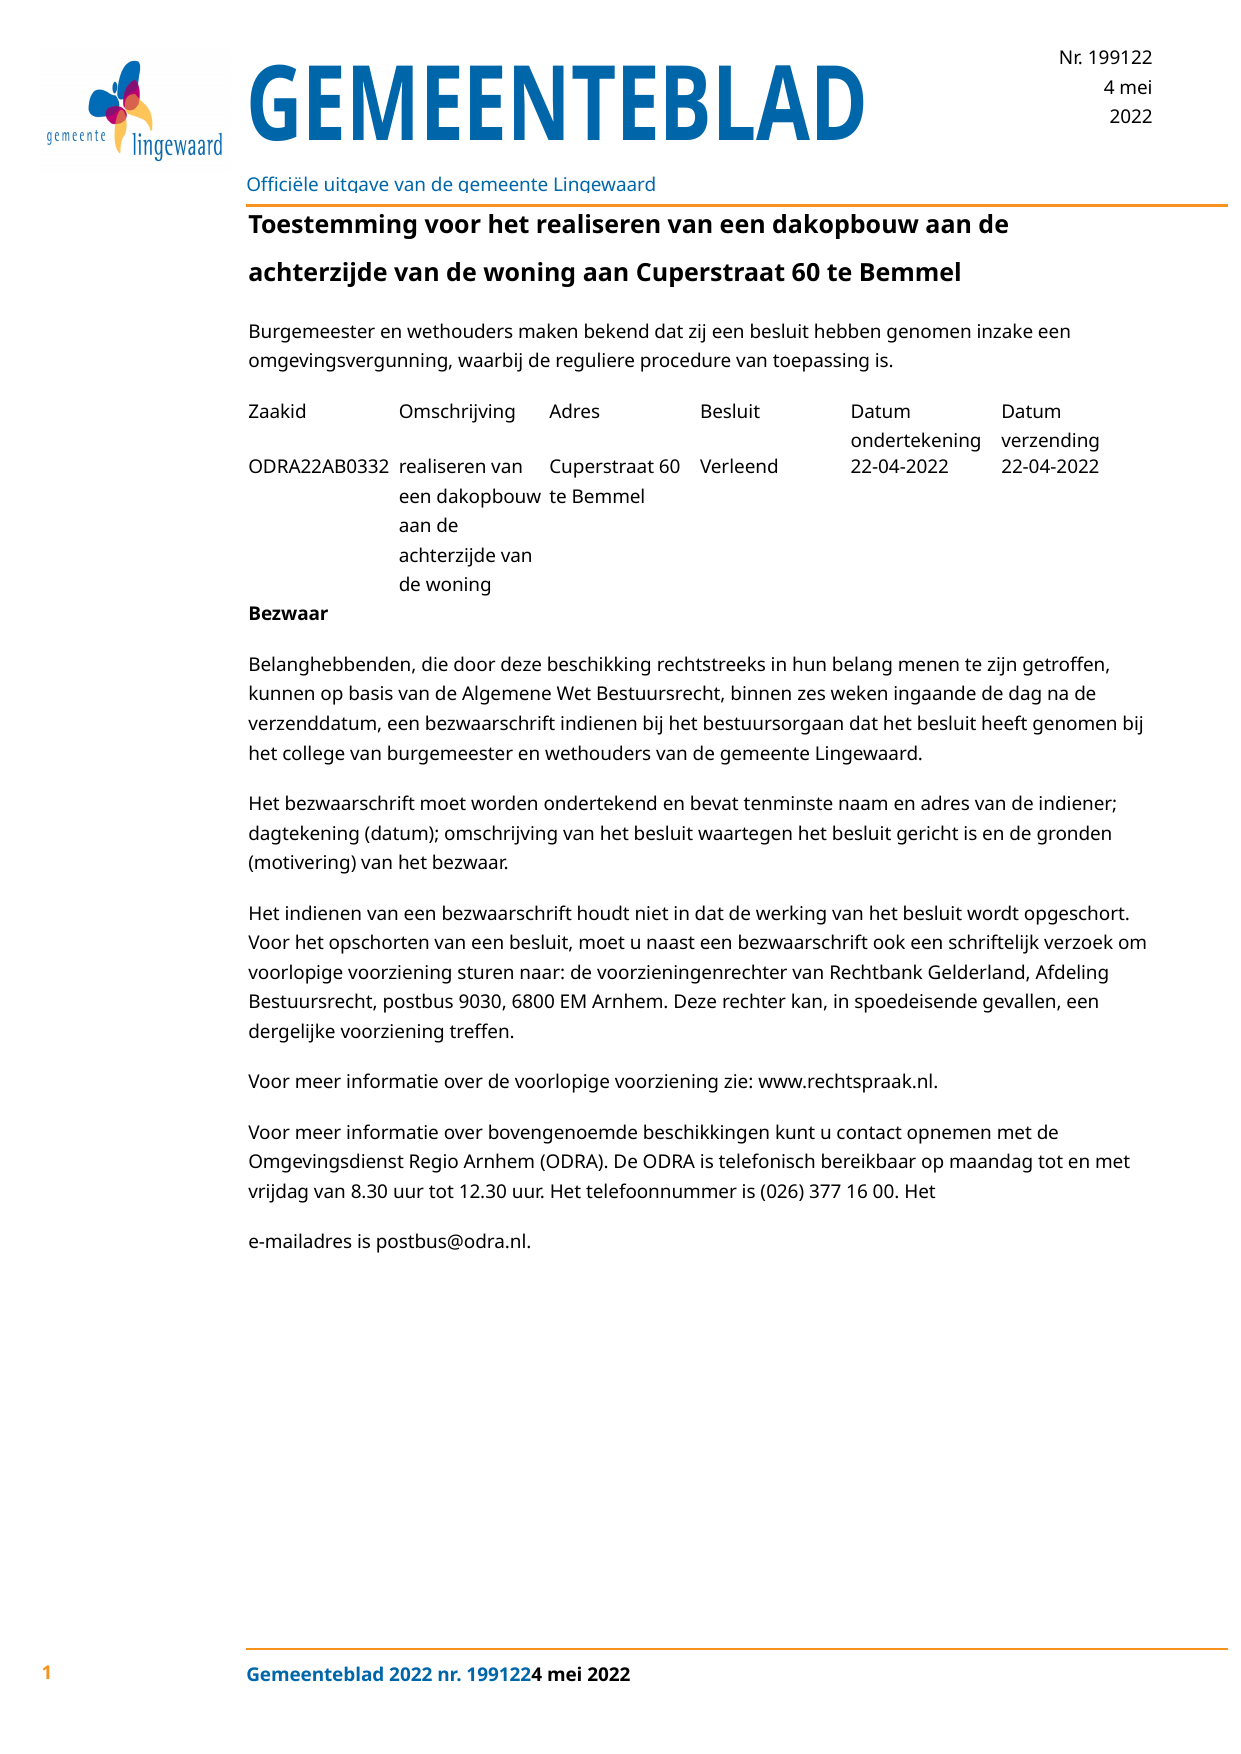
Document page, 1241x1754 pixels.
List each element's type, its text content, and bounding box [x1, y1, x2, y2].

picture [41, 47, 231, 172]
table_header Datum verzending [1001, 398, 1152, 453]
table_header Besluit [700, 398, 850, 453]
table_header Omschrijving [399, 398, 549, 453]
text Bezwaar [248, 601, 1152, 626]
text Belanghebbenden, die door deze beschikking rechtstreeks in hun belang menen te zijn getroffen, kunnen op basis van de Algemene Wet Bestuursrecht, binnen zes weken ingaande de dag na de verzenddatum, een bezwaarschrift indienen bij het bestuursorgaan dat het besluit heeft genomen bij het college van burgemeester en wethouders van de gemeente Lingewaard. [248, 651, 1152, 766]
text Toestemming voor het realiseren van een dakopbouw aan de achterzijde van de woning aan Cuperstraat 60 te Bemmel [248, 207, 1152, 288]
table_cell 22-04-2022 [1001, 453, 1152, 597]
table_header Zaakid [248, 398, 398, 453]
table_cell ODRA22AB0332 [248, 453, 398, 597]
table_header Adres [549, 398, 700, 453]
text e-mailadres is postbus@odra.nl. [248, 1228, 1152, 1254]
table_cell realiseren van een dakopbouw aan de achterzijde van de woning [399, 453, 549, 597]
text Burgemeester en wethouders maken bekend dat zij een besluit hebben genomen inzake een omgevingsvergunning, waarbij de reguliere procedure van toepassing is. [248, 318, 1152, 373]
table_cell Cuperstraat 60 te Bemmel [549, 453, 700, 597]
table_header Datum ondertekening [850, 398, 1001, 453]
text Het bezwaarschrift moet worden ondertekend en bevat tenminste naam en adres van de indiener; dagtekening (datum); omschrijving van het besluit waartegen het besluit gericht is en de gronden (motivering) van het bezwaar. [248, 790, 1152, 875]
table_cell 22-04-2022 [850, 453, 1001, 597]
text Het indienen van een bezwaarschrift houdt niet in dat de werking van het besluit wordt opgeschort. Voor het opschorten van een besluit, moet u naast een bezwaarschrift ook een schriftelijk verzoek om voorlopige voorziening sturen naar: de voorzieningenrechter van Rechtbank Gelderland, Afdeling Bestuursrecht, postbus 9030, 6800 EM Arnhem. Deze rechter kan, in spoedeisende gevallen, een dergelijke voorziening treffen. [248, 900, 1152, 1044]
text Voor meer informatie over de voorlopige voorziening zie: www.rechtspraak.nl. [248, 1068, 1152, 1094]
text Voor meer informatie over bovengenoemde beschikkingen kunt u contact opnemen met de Omgevingsdienst Regio Arnhem (ODRA). De ODRA is telefonisch bereikbaar op maandag tot en met vrijdag van 8.30 uur tot 12.30 uur. Het telefoonnummer is (026) 377 16 00. Het [248, 1119, 1152, 1204]
table_cell Verleend [700, 453, 850, 597]
